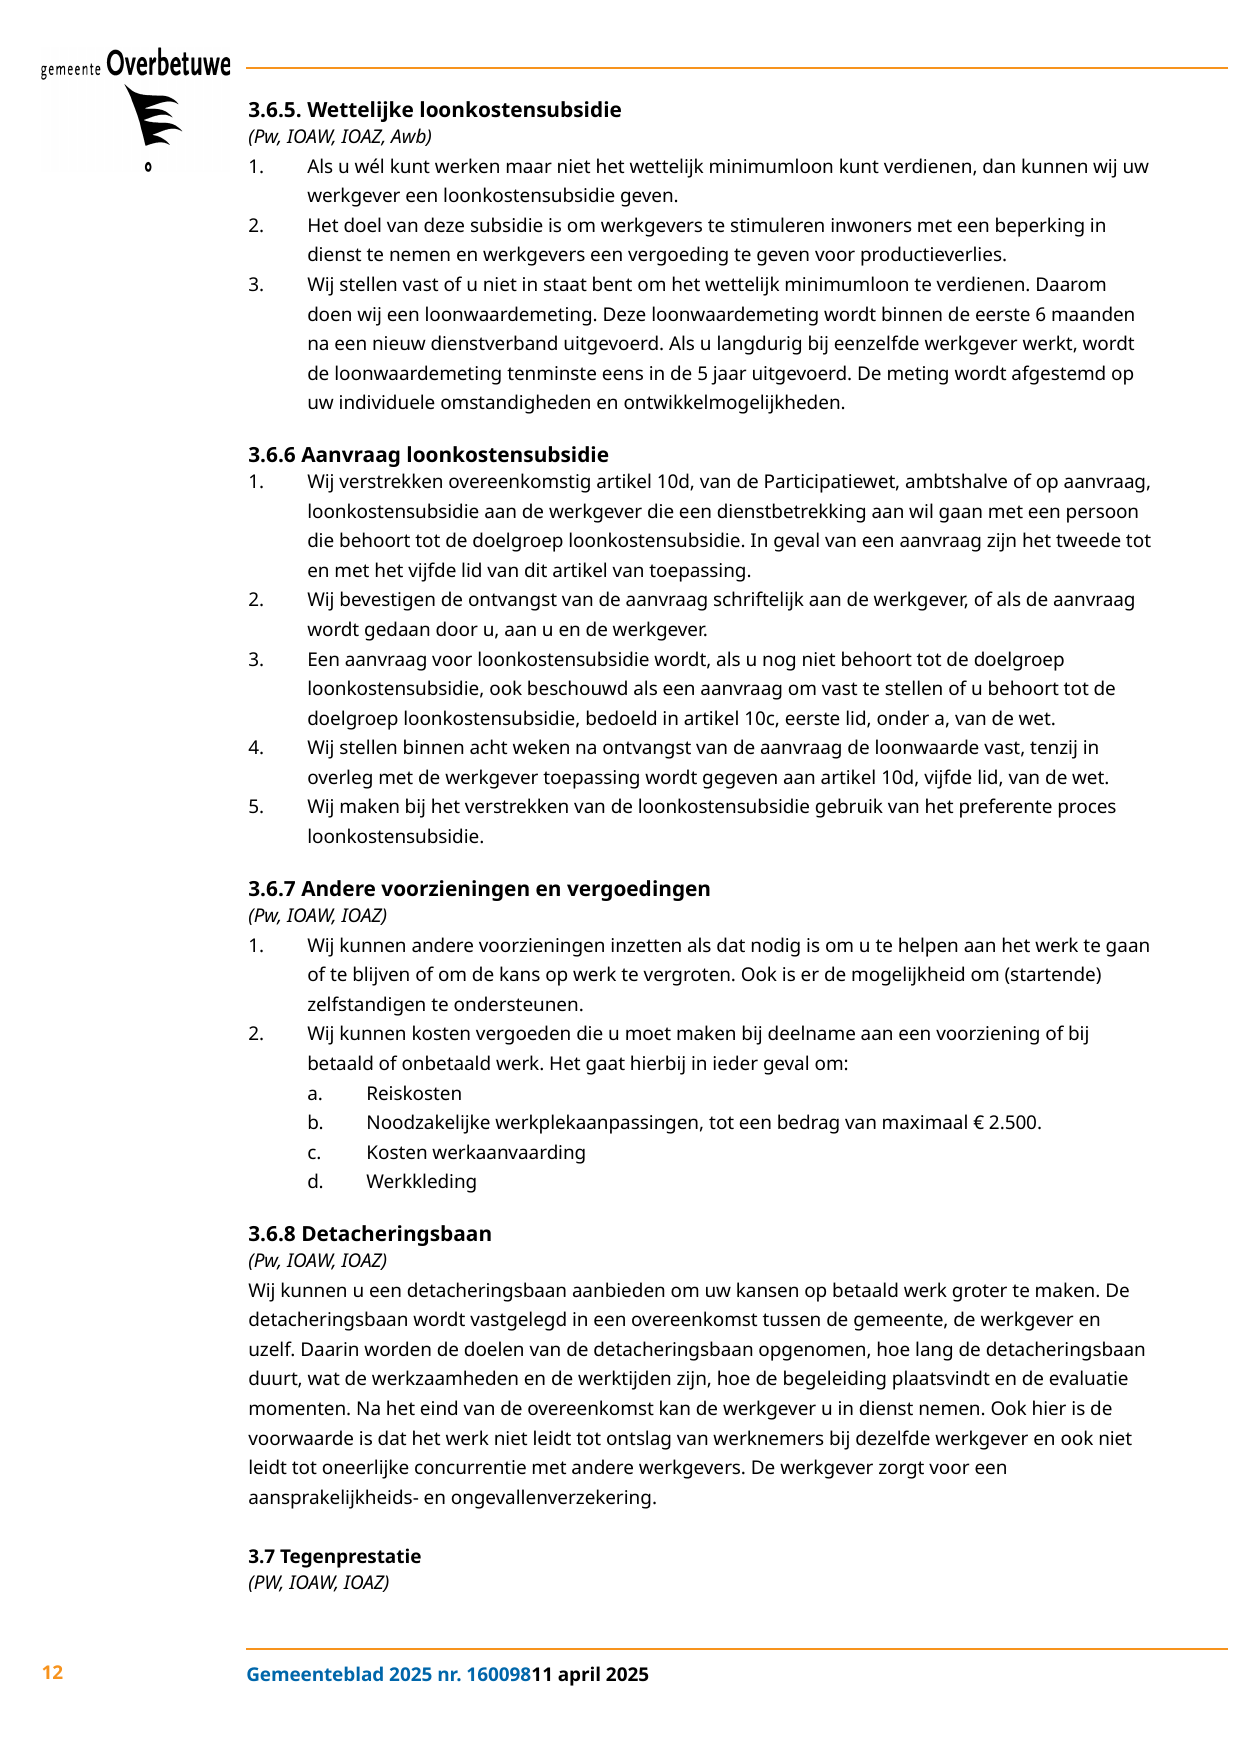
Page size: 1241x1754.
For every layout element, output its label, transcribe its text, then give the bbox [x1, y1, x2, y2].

list Wij maken bij het verstrekken van de loonkostensubsidie gebruik van het preferente proces loonkostensubsidie. [248, 794, 1152, 849]
text 3.6.5. Wettelijke loonkostensubsidie [248, 95, 1152, 123]
list Wij kunnen kosten vergoeden die u moet maken bij deelname aan een voorziening of bij betaald of onbetaald werk. Het gaat hierbij in ieder geval om: [248, 1021, 1152, 1076]
list Wij stellen vast of u niet in staat bent om het wettelijk minimumloon te verdienen. Daarom doen wij een loonwaardemeting. Deze loonwaardemeting wordt binnen de eerste 6 maanden na een nieuw dienstverband uitgevoerd. Als u langdurig bij eenzelfde werkgever werkt, wordt de loonwaardemeting tenminste eens in de 5 jaar uitgevoerd. De meting wordt afgestemd op uw individuele omstandigheden en ontwikkelmogelijkheden. [248, 271, 1152, 415]
list Noodzakelijke werkplekaanpassingen, tot een bedrag van maximaal € 2.500. [307, 1109, 1152, 1135]
list Een aanvraag voor loonkostensubsidie wordt, als u nog niet behoort tot de doelgroep loonkostensubsidie, ook beschouwd als een aanvraag om vast te stellen of u behoort tot de doelgroep loonkostensubsidie, bedoeld in artikel 10c, eerste lid, onder a, van de wet. [248, 646, 1152, 731]
list Wij stellen binnen acht weken na ontvangst van de aanvraag de loonwaarde vast, tenzij in overleg met de werkgever toepassing wordt gegeven aan artikel 10d, vijfde lid, van de wet. [248, 734, 1152, 790]
list Reiskosten [307, 1080, 1152, 1105]
list Als u wél kunt werken maar niet het wettelijk minimumloon kunt verdienen, dan kunnen wij uw werkgever een loonkostensubsidie geven. [248, 153, 1152, 208]
list Werkkleding [307, 1168, 1152, 1194]
text (Pw, IOAW, IOAZ) [248, 1247, 1152, 1273]
list Wij verstrekken overeenkomstig artikel 10d, van de Participatiewet, ambtshalve of op aanvraag, loonkostensubsidie aan de werkgever die een dienstbetrekking aan wil gaan met een persoon die behoort tot de doelgroep loonkostensubsidie. In geval van een aanvraag zijn het tweede tot en met het vijfde lid van dit artikel van toepassing. [248, 468, 1152, 583]
list Kosten werkaanvaarding [307, 1139, 1152, 1164]
text 3.6.6 Aanvraag loonkostensubsidie [248, 440, 1152, 468]
text 3.6.8 Detacheringsbaan [248, 1219, 1152, 1247]
text Wij kunnen u een detacheringsbaan aanbieden om uw kansen op betaald werk groter te maken. De detacheringsbaan wordt vastgelegd in een overeenkomst tussen de gemeente, de werkgever en uzelf. Daarin worden de doelen van de detacheringsbaan opgenomen, hoe lang de detacheringsbaan duurt, wat de werkzaamheden en de werktijden zijn, hoe de begeleiding plaatsvindt en de evaluatie momenten. Na het eind van de overeenkomst kan de werkgever u in dienst nemen. Ook hier is de voorwaarde is dat het werk niet leidt tot ontslag van werknemers bij dezelfde werkgever en ook niet leidt tot oneerlijke concurrentie met andere werkgevers. De werkgever zorgt voor een aansprakelijkheids- en ongevallenverzekering. [248, 1277, 1152, 1510]
text 3.6.7 Andere voorzieningen en vergoedingen [248, 874, 1152, 902]
list Wij kunnen andere voorzieningen inzetten als dat nodig is om u te helpen aan het werk te gaan of te blijven of om de kans op werk te vergroten. Ook is er de mogelijkheid om (startende) zelfstandigen te ondersteunen. [248, 932, 1152, 1017]
text (Pw, IOAW, IOAZ, Awb) [248, 123, 1152, 149]
text (PW, IOAW, IOAZ) [248, 1569, 1152, 1594]
text 3.7 Tegenprestatie [248, 1543, 1152, 1569]
list Wij bevestigen de ontvangst van de aanvraag schriftelijk aan de werkgever, of als de aanvraag wordt gedaan door u, aan u en de werkgever. [248, 587, 1152, 642]
list Het doel van deze subsidie is om werkgevers te stimuleren inwoners met een beperking in dienst te nemen en werkgevers een vergoeding te geven voor productieverlies. [248, 212, 1152, 267]
text (Pw, IOAW, IOAZ) [248, 902, 1152, 928]
picture [41, 47, 231, 172]
